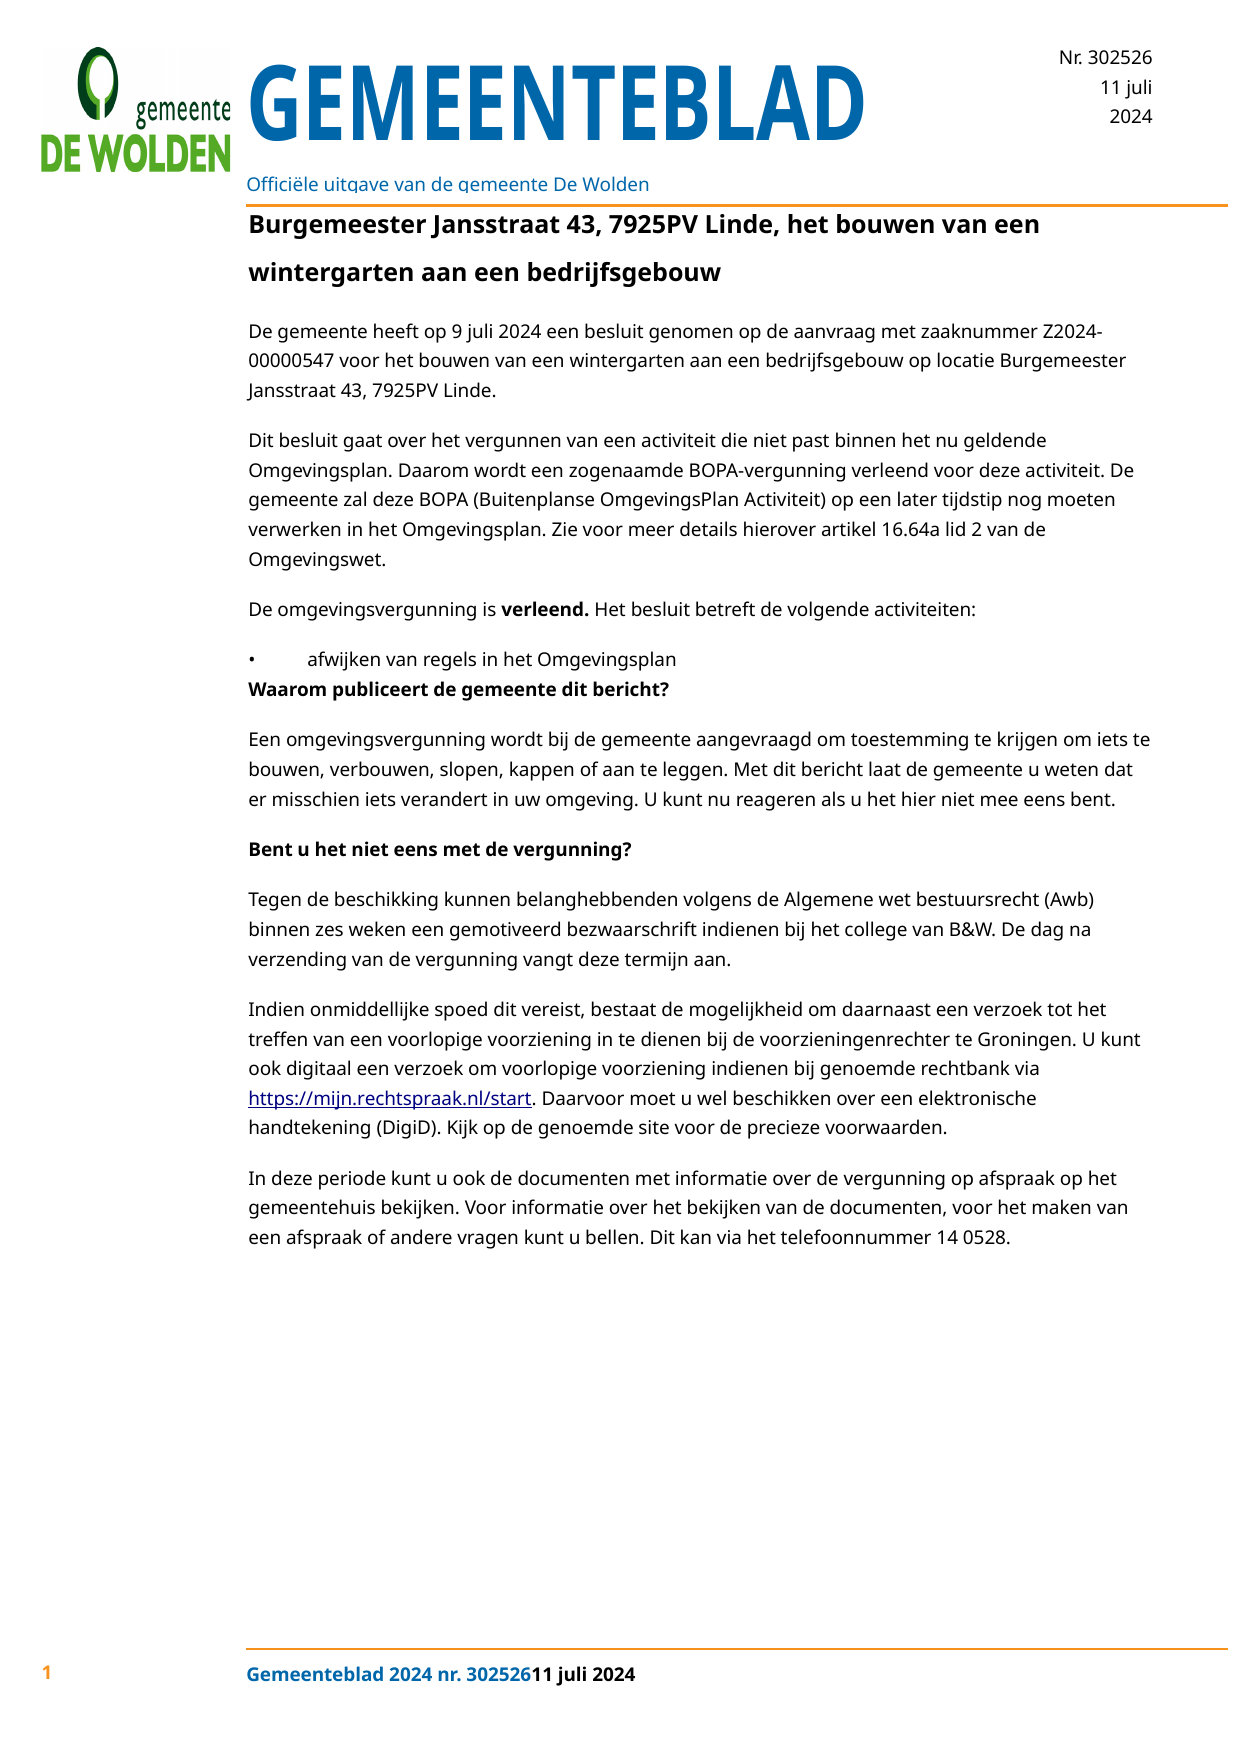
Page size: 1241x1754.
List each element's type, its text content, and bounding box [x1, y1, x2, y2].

text Tegen de beschikking kunnen belanghebbenden volgens de Algemene wet bestuursrecht (Awb) binnen zes weken een gemotiveerd bezwaarschrift indienen bij het college van B&W. De dag na verzending van de vergunning vangt deze termijn aan. [248, 887, 1152, 972]
text Bent u het niet eens met de vergunning? [248, 836, 1152, 862]
text Een omgevingsvergunning wordt bij de gemeente aangevraagd om toestemming te krijgen om iets te bouwen, verbouwen, slopen, kappen of aan te leggen. Met dit bericht laat de gemeente u weten dat er misschien iets verandert in uw omgeving. U kunt nu reageren als u het hier niet mee eens bent. [248, 727, 1152, 812]
text In deze periode kunt u ook de documenten met informatie over de vergunning op afspraak op het gemeentehuis bekijken. Voor informatie over het bekijken van de documenten, voor het maken van een afspraak of andere vragen kunt u bellen. Dit kan via het telefoonnummer 14 0528. [248, 1165, 1152, 1250]
text Burgemeester Jansstraat 43, 7925PV Linde, het bouwen van een wintergarten aan een bedrijfsgebouw [248, 207, 1152, 288]
text De gemeente heeft op 9 juli 2024 een besluit genomen op de aanvraag met zaaknummer Z2024-00000547 voor het bouwen van een wintergarten aan een bedrijfsgebouw op locatie Burgemeester Jansstraat 43, 7925PV Linde. [248, 318, 1152, 403]
text Indien onmiddellijke spoed dit vereist, bestaat de mogelijkheid om daarnaast een verzoek tot het treffen van een voorlopige voorziening in te dienen bij de voorzieningenrechter te Groningen. U kunt ook digitaal een verzoek om voorlopige voorziening indienen bij genoemde rechtbank via https://mijn.rechtspraak.nl/start. Daarvoor moet u wel beschikken over een elektronische handtekening (DigiD). Kijk op de genoemde site voor de precieze voorwaarden. [248, 996, 1152, 1140]
picture [41, 47, 231, 172]
text Waarom publiceert de gemeente dit bericht? [248, 676, 1152, 702]
list afwijken van regels in het Omgevingsplan [248, 647, 1152, 672]
text Dit besluit gaat over het vergunnen van een activiteit die niet past binnen het nu geldende Omgevingsplan. Daarom wordt een zogenaamde BOPA-vergunning verleend voor deze activiteit. De gemeente zal deze BOPA (Buitenplanse OmgevingsPlan Activiteit) op een later tijdstip nog moeten verwerken in het Omgevingsplan. Zie voor meer details hierover artikel 16.64a lid 2 van de Omgevingswet. [248, 427, 1152, 572]
text De omgevingsvergunning is verleend. Het besluit betreft de volgende activiteiten: [248, 596, 1152, 622]
